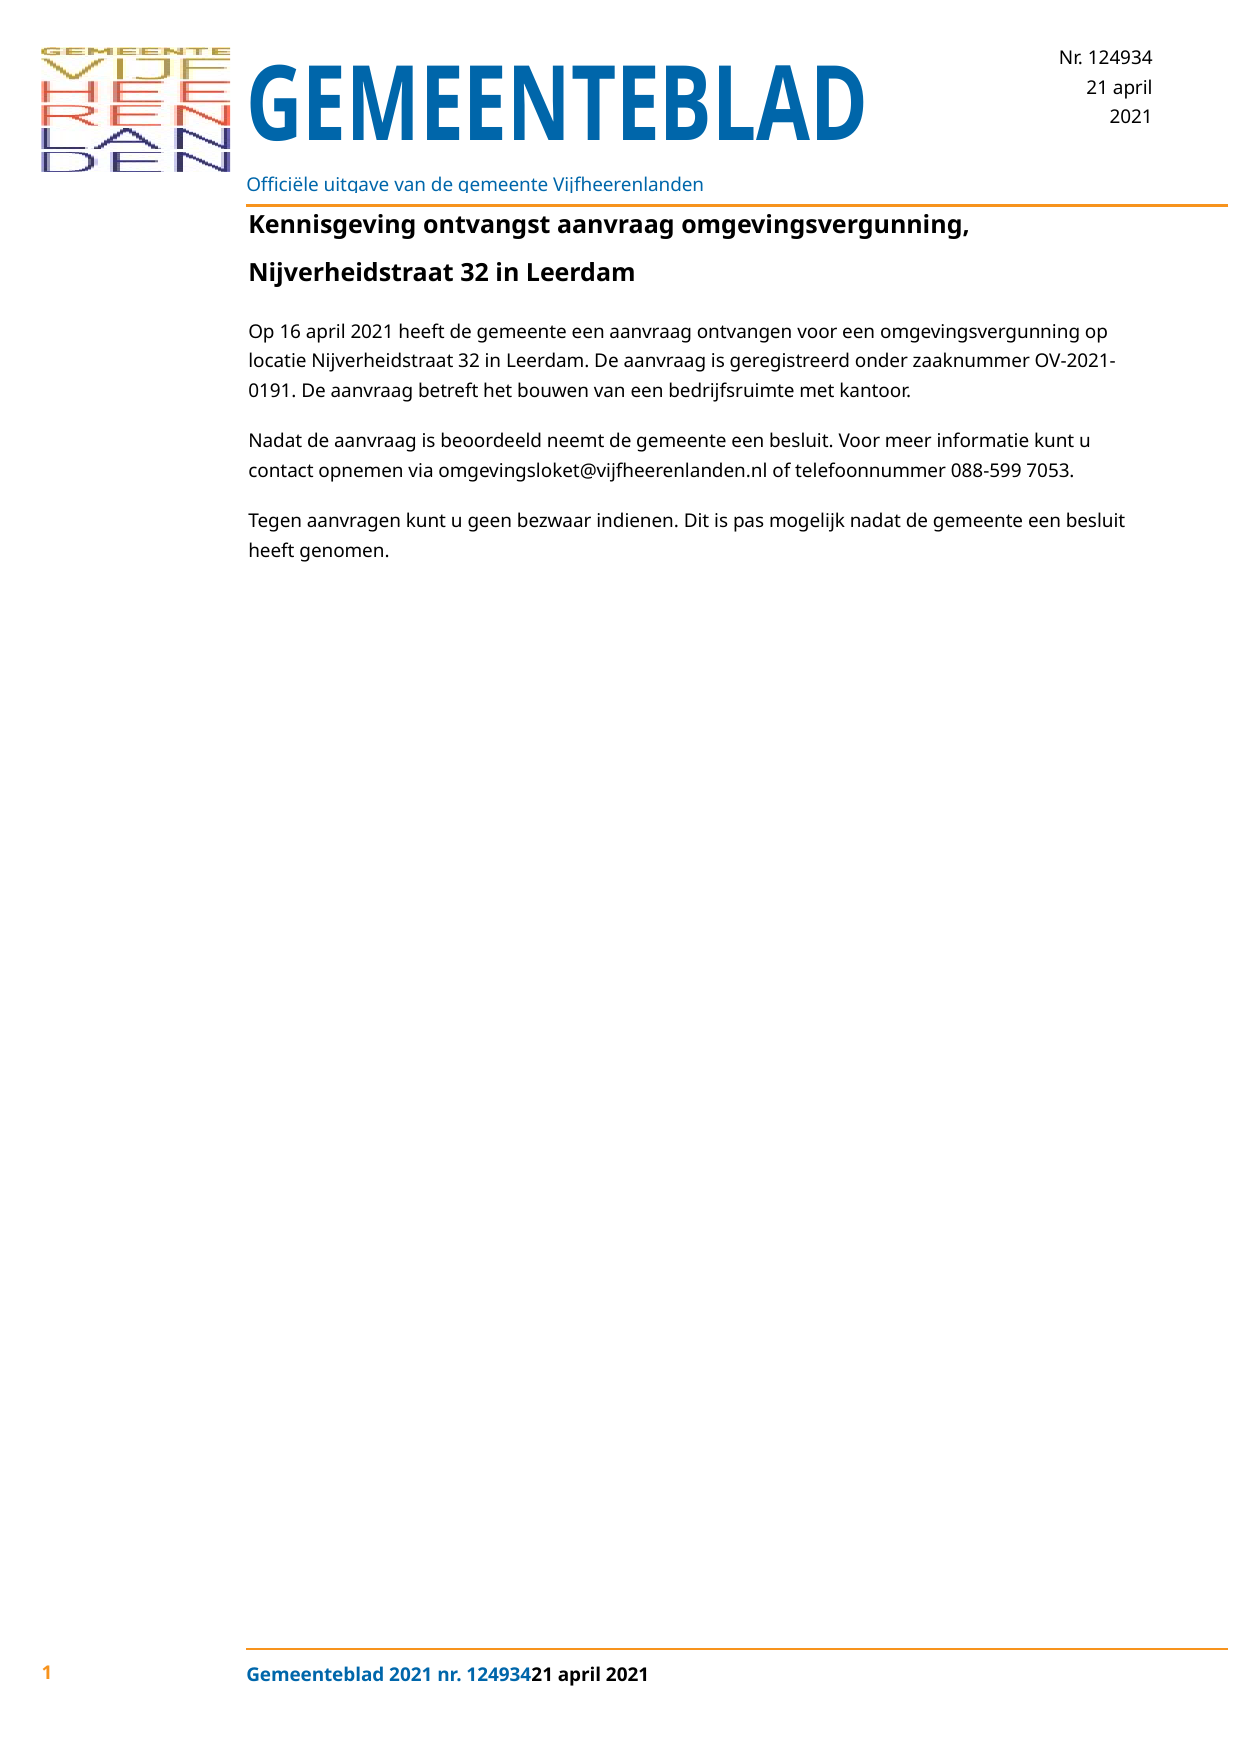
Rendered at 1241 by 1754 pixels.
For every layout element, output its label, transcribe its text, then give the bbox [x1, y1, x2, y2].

text Kennisgeving ontvangst aanvraag omgevingsvergunning, Nijverheidstraat 32 in Leerdam [248, 207, 1152, 288]
text Nadat de aanvraag is beoordeeld neemt de gemeente een besluit. Voor meer informatie kunt u contact opnemen via omgevingsloket@vijfheerenlanden.nl of telefoonnummer 088-599 7053. [248, 427, 1152, 483]
picture [41, 47, 231, 172]
text Op 16 april 2021 heeft de gemeente een aanvraag ontvangen voor een omgevingsvergunning op locatie Nijverheidstraat 32 in Leerdam. De aanvraag is geregistreerd onder zaaknummer OV-2021-0191. De aanvraag betreft het bouwen van een bedrijfsruimte met kantoor. [248, 318, 1152, 403]
text Tegen aanvragen kunt u geen bezwaar indienen. Dit is pas mogelijk nadat de gemeente een besluit heeft genomen. [248, 507, 1152, 563]
